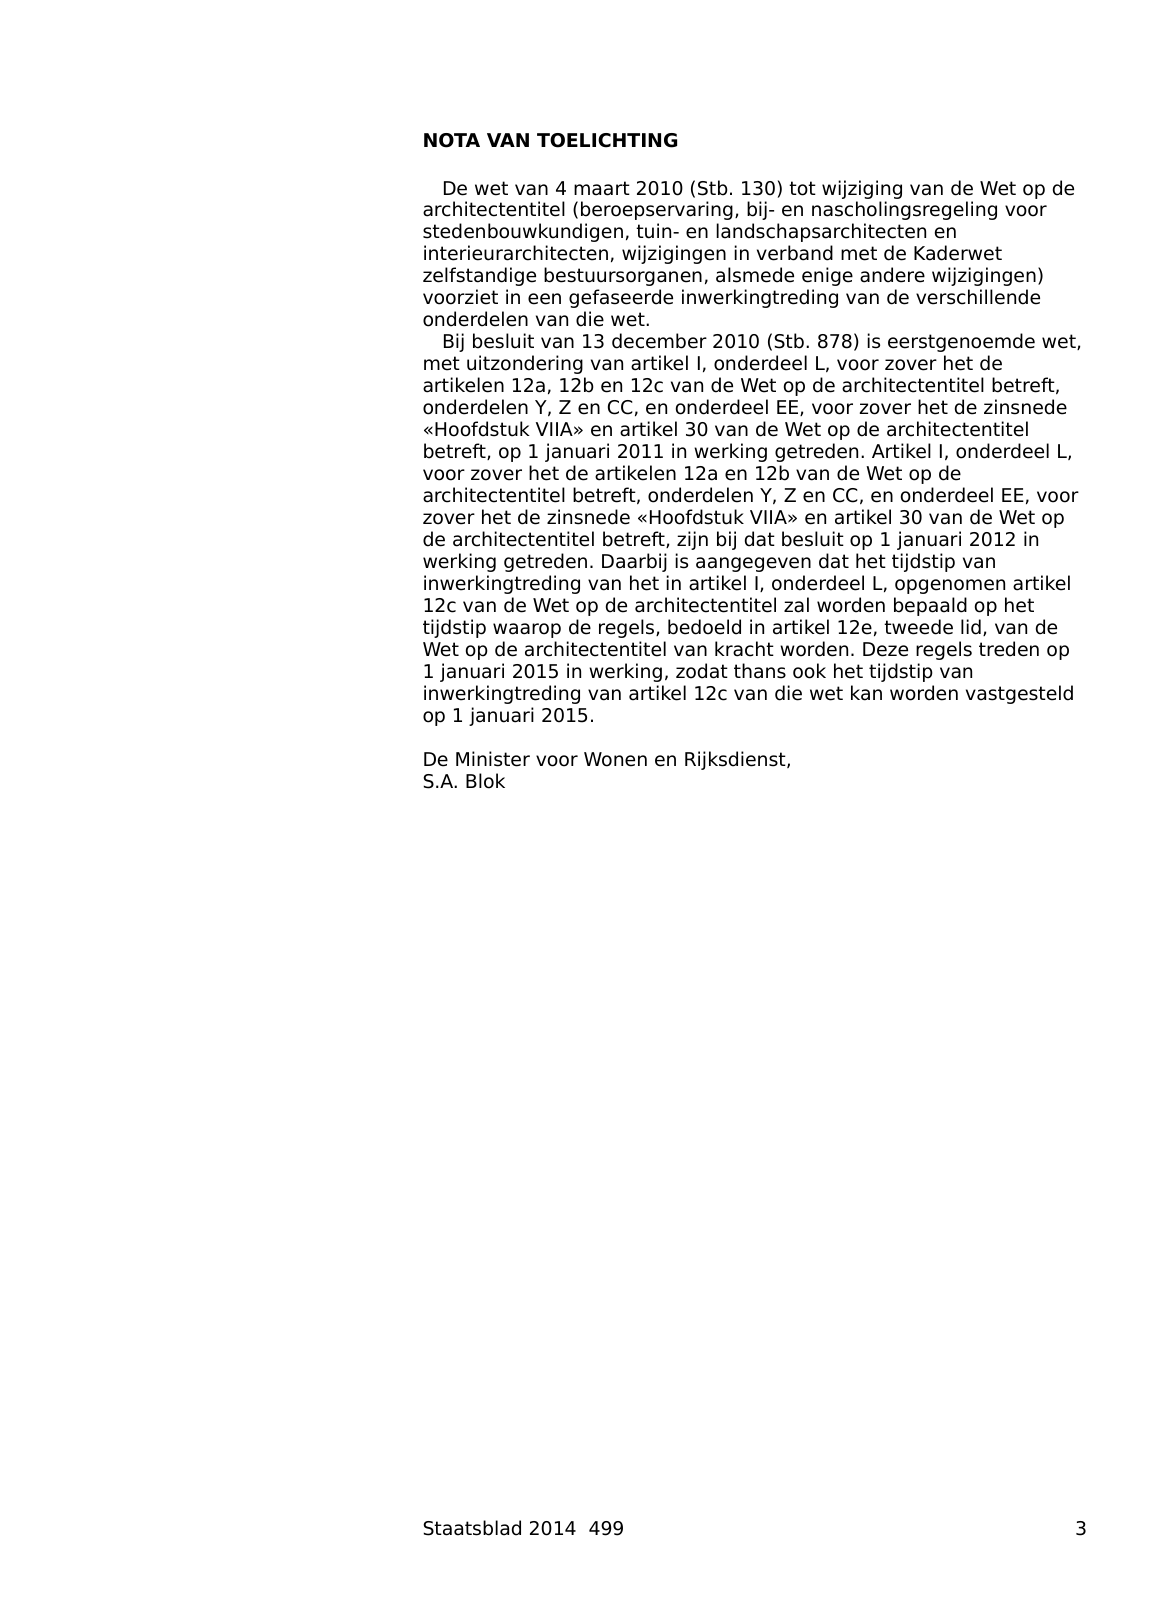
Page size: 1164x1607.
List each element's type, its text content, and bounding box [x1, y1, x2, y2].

text De wet van 4 maart 2010 (Stb. 130) tot wijziging van de Wet op de architectentitel (beroepservaring, bij- en nascholingsregeling voor stedenbouwkundigen, tuin- en landschapsarchitecten en interieurarchitecten, wijzigingen in verband met de Kaderwet zelfstandige bestuursorganen, alsmede enige andere wijzigingen) voorziet in een gefaseerde inwerkingtreding van de verschillende onderdelen van die wet. [422, 177, 1087, 331]
subtitle NOTA VAN TOELICHTING [422, 130, 1087, 152]
text Bij besluit van 13 december 2010 (Stb. 878) is eerstgenoemde wet, met uitzondering van artikel I, onderdeel L, voor zover het de artikelen 12a, 12b en 12c van de Wet op de architectentitel betreft, onderdelen Y, Z en CC, en onderdeel EE, voor zover het de zinsnede «Hoofdstuk VIIA» en artikel 30 van de Wet op de architectentitel betreft, op 1 januari 2011 in werking getreden. Artikel I, onderdeel L, voor zover het de artikelen 12a en 12b van de Wet op de architectentitel betreft, onderdelen Y, Z en CC, en onderdeel EE, voor zover het de zinsnede «Hoofdstuk VIIA» en artikel 30 van de Wet op de architectentitel betreft, zijn bij dat besluit op 1 januari 2012 in werking getreden. Daarbij is aangegeven dat het tijdstip van inwerkingtreding van het in artikel I, onderdeel L, opgenomen artikel 12c van de Wet op de architectentitel zal worden bepaald op het tijdstip waarop de regels, bedoeld in artikel 12e, tweede lid, van de Wet op de architectentitel van kracht worden. Deze regels treden op 1 januari 2015 in werking, zodat thans ook het tijdstip van inwerkingtreding van artikel 12c van die wet kan worden vastgesteld op 1 januari 2015. [422, 331, 1087, 727]
text De Minister voor Wonen en Rijksdienst, S.A. Blok [422, 749, 1087, 793]
